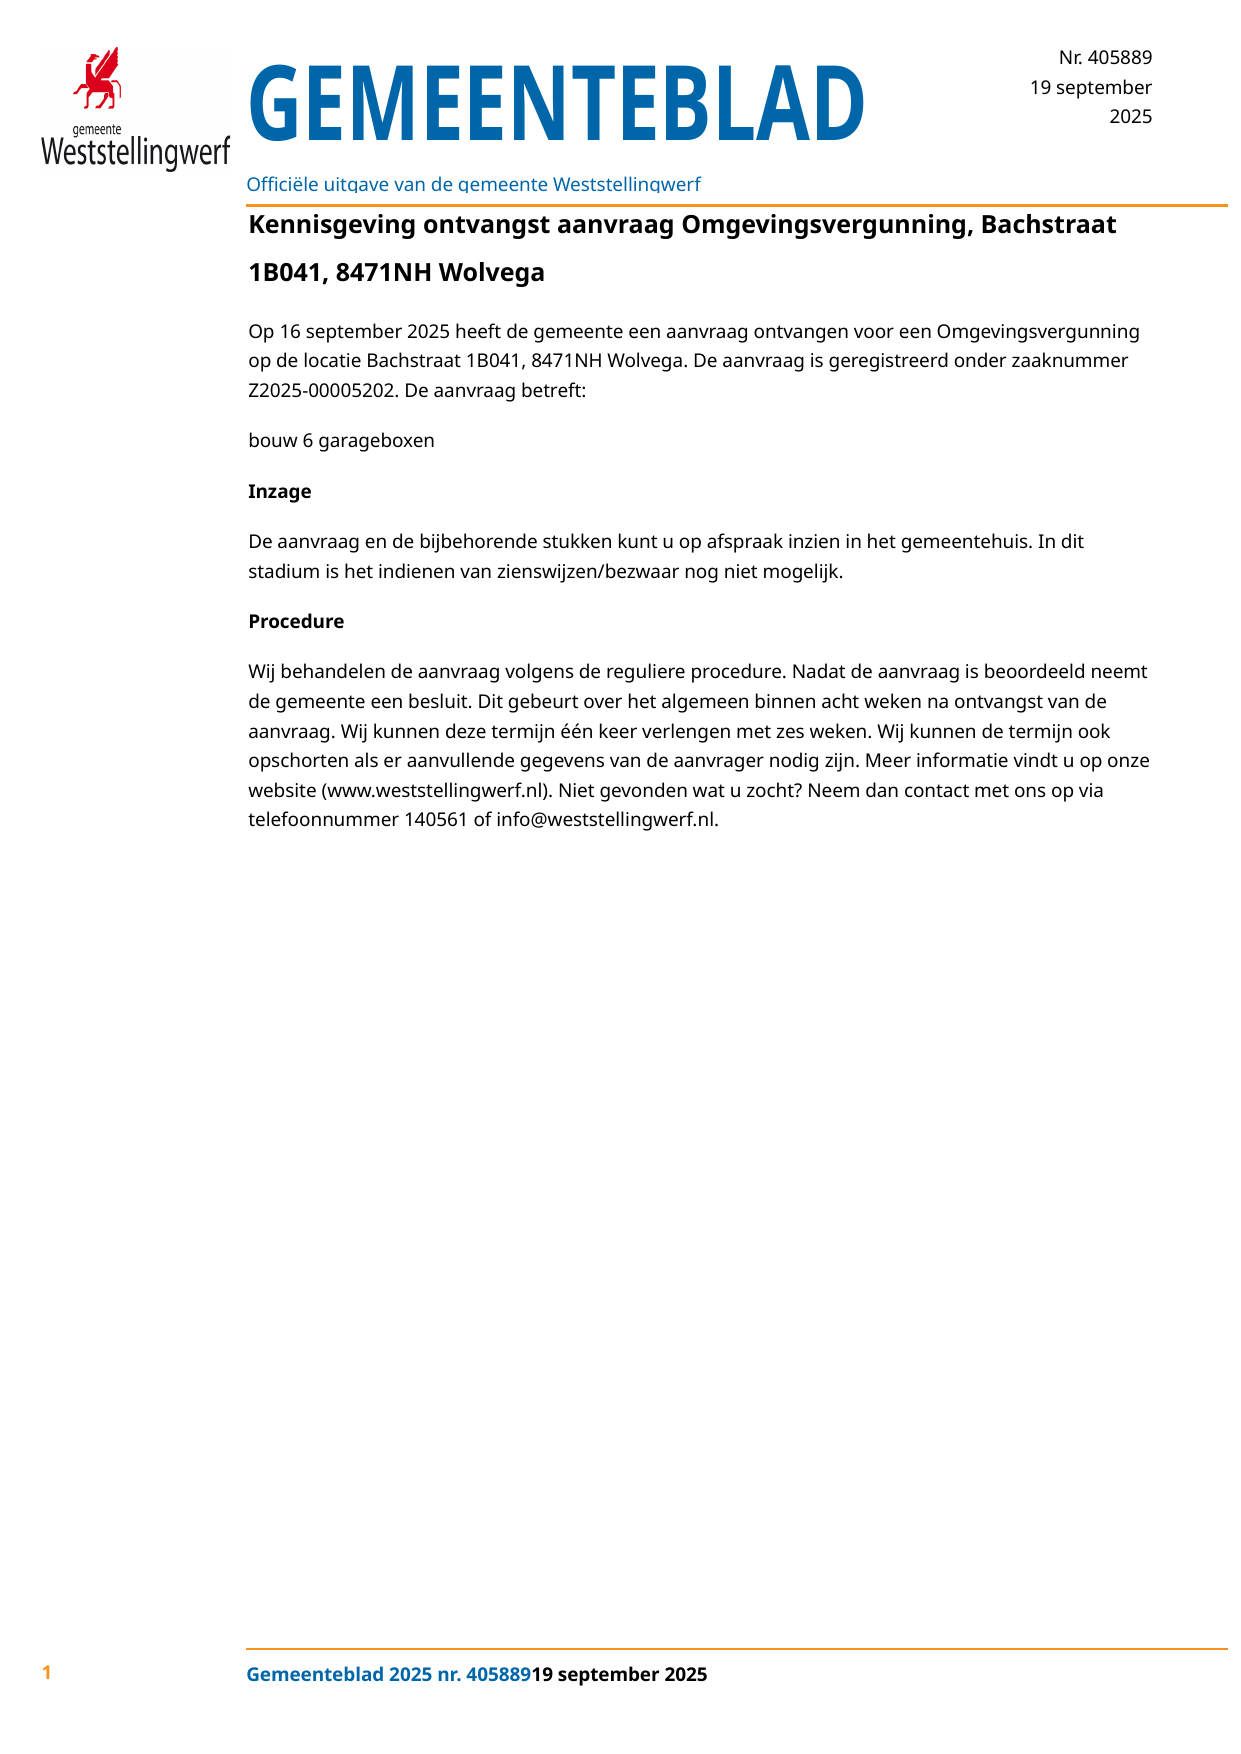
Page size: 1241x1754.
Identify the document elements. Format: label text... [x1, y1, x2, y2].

text Op 16 september 2025 heeft de gemeente een aanvraag ontvangen voor een Omgevingsvergunning op de locatie Bachstraat 1B041, 8471NH Wolvega. De aanvraag is geregistreerd onder zaaknummer Z2025-00005202. De aanvraag betreft: [248, 318, 1152, 403]
picture [41, 47, 231, 172]
text bouw 6 garageboxen [248, 427, 1152, 453]
text Wij behandelen de aanvraag volgens de reguliere procedure. Nadat de aanvraag is beoordeeld neemt de gemeente een besluit. Dit gebeurt over het algemeen binnen acht weken na ontvangst van de aanvraag. Wij kunnen deze termijn één keer verlengen met zes weken. Wij kunnen de termijn ook opschorten als er aanvullende gegevens van de aanvrager nodig zijn. Meer informatie vindt u op onze website (www.weststellingwerf.nl). Niet gevonden wat u zocht? Neem dan contact met ons op via telefoonnummer 140561 of info@weststellingwerf.nl. [248, 659, 1152, 832]
text Procedure [248, 608, 1152, 634]
text De aanvraag en de bijbehorende stukken kunt u op afspraak inzien in het gemeentehuis. In dit stadium is het indienen van zienswijzen/bezwaar nog niet mogelijk. [248, 528, 1152, 584]
text Kennisgeving ontvangst aanvraag Omgevingsvergunning, Bachstraat 1B041, 8471NH Wolvega [248, 207, 1152, 288]
text Inzage [248, 478, 1152, 504]
